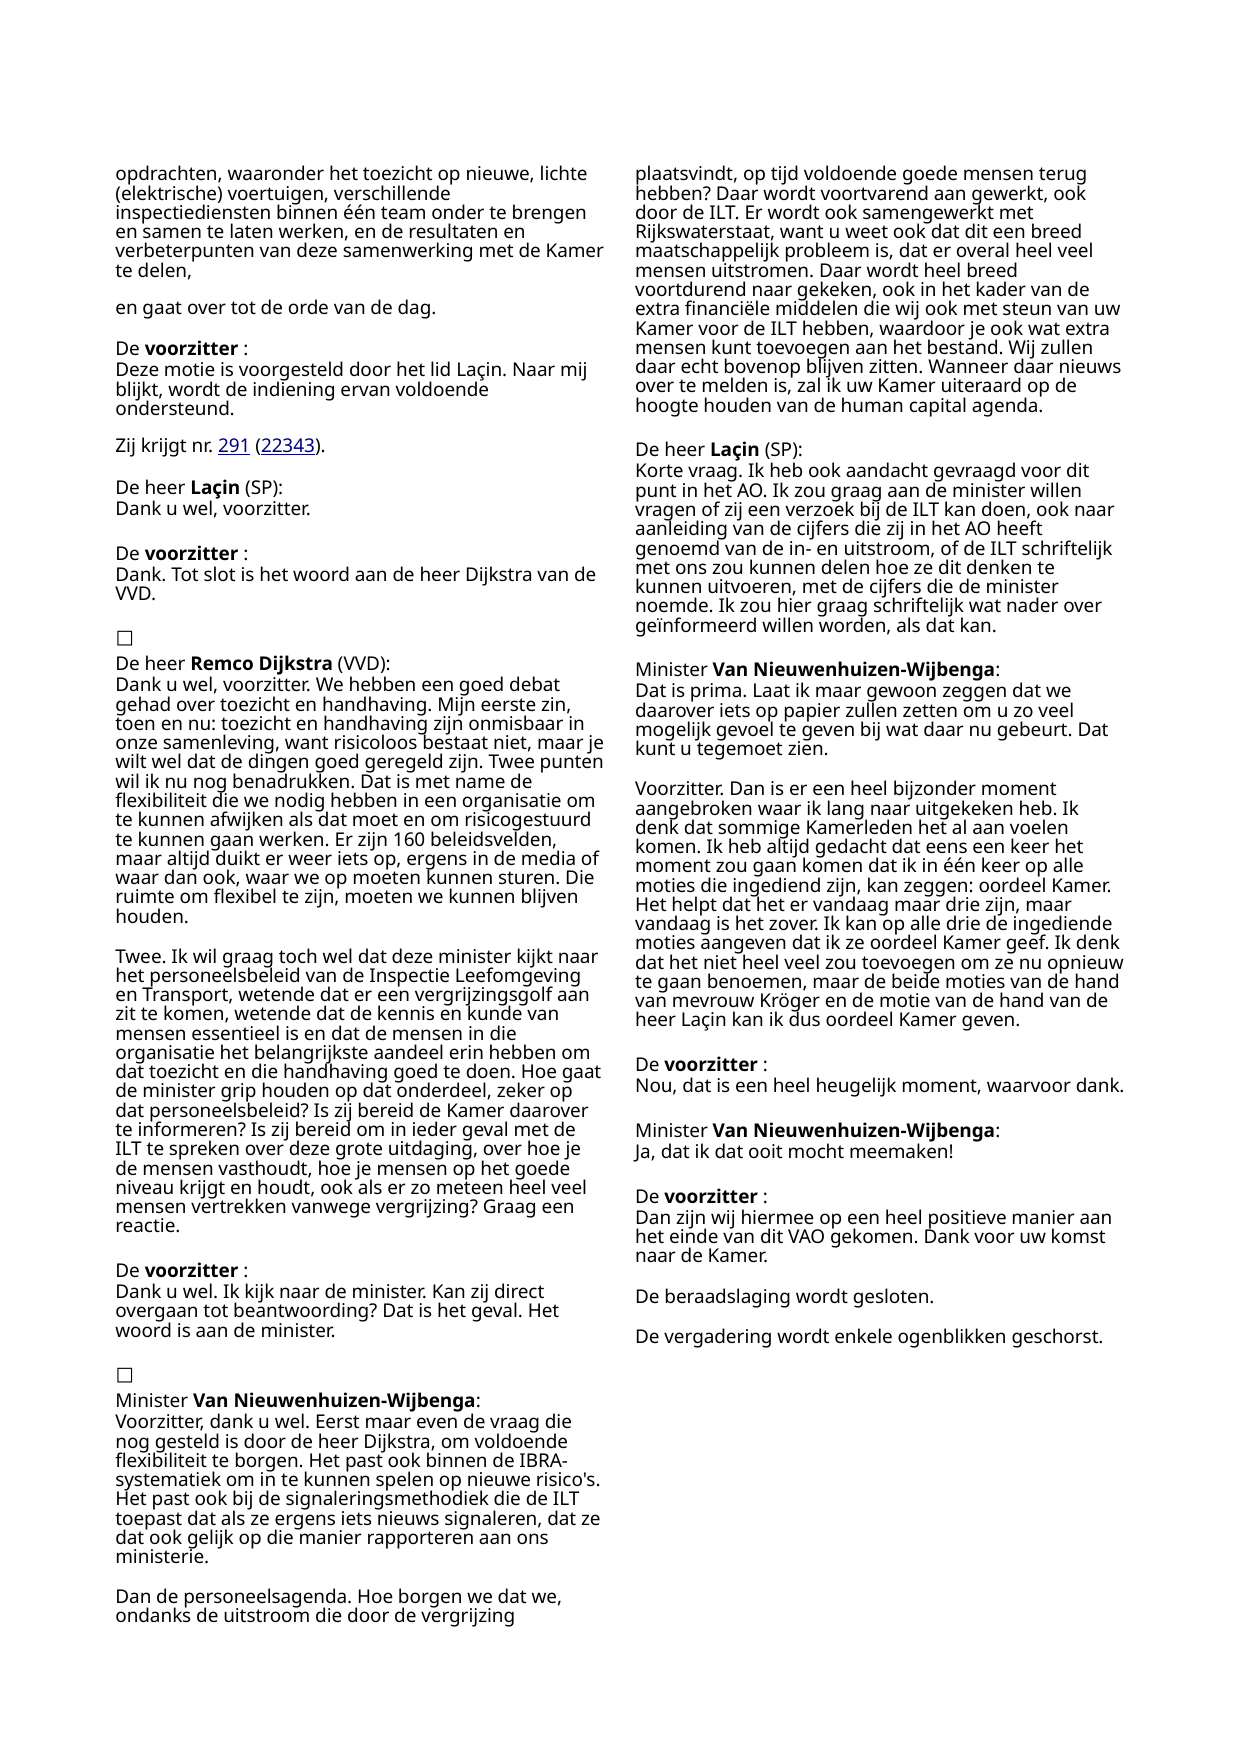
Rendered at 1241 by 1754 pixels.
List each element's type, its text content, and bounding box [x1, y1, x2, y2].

text ⬜ [115, 1362, 605, 1388]
text Nou, dat is een heel heugelijk moment, waarvoor dank. [635, 1077, 1125, 1097]
text Dan de personeelsagenda. Hoe borgen we dat we, ondanks de uitstroom die door de vergrijzing [115, 1588, 605, 1627]
text plaatsvindt, op tijd voldoende goede mensen terug hebben? Daar wordt voortvarend aan gewerkt, ook door de ILT. Er wordt ook samengewerkt met Rijkswaterstaat, want u weet ook dat dit een breed maatschappelijk probleem is, dat er overal heel veel mensen uitstromen. Daar wordt heel breed voortdurend naar gekeken, ook in het kader van de extra financiële middelen die wij ook met steun van uw Kamer voor de ILT hebben, waardoor je ook wat extra mensen kunt toevoegen aan het bestand. Wij zullen daar echt bovenop blijven zitten. Wanneer daar nieuws over te melden is, zal ik uw Kamer uiteraard op de hoogte houden van de human capital agenda. [635, 165, 1125, 416]
text Minister Van Nieuwenhuizen-Wijbenga: [115, 1388, 605, 1413]
text ⬜ [115, 625, 605, 651]
text De heer Laçin (SP): [635, 437, 1125, 462]
text Dank u wel, voorzitter. [115, 500, 605, 519]
text De voorzitter : [635, 1183, 1125, 1209]
text Dank u wel, voorzitter. We hebben een goed debat gehad over toezicht en handhaving. Mijn eerste zin, toen en nu: toezicht en handhaving zijn onmisbaar in onze samenleving, want risicoloos bestaat niet, maar je wilt wel dat de dingen goed geregeld zijn. Twee punten wil ik nu nog benadrukken. Dat is met name de flexibiliteit die we nodig hebben in een organisatie om te kunnen afwijken als dat moet en om risicogestuurd te kunnen gaan werken. Er zijn 160 beleidsvelden, maar altijd duikt er weer iets op, ergens in de media of waar dan ook, waar we op moeten kunnen sturen. Die ruimte om flexibel te zijn, moeten we kunnen blijven houden. [115, 676, 605, 927]
text Twee. Ik wil graag toch wel dat deze minister kijkt naar het personeelsbeleid van de Inspectie Leefomgeving en Transport, wetende dat er een vergrijzingsgolf aan zit te komen, wetende dat de kennis en kunde van mensen essentieel is en dat de mensen in die organisatie het belangrijkste aandeel erin hebben om dat toezicht en die handhaving goed te doen. Hoe gaat de minister grip houden op dat onderdeel, zeker op dat personeelsbeleid? Is zij bereid de Kamer daarover te informeren? Is zij bereid om in ieder geval met de ILT te spreken over deze grote uitdaging, over hoe je de mensen vasthoudt, hoe je mensen op het goede niveau krijgt en houdt, ook als er zo meteen heel veel mensen vertrekken vanwege vergrijzing? Graag een reactie. [115, 948, 605, 1237]
text De voorzitter : [115, 1257, 605, 1283]
text De voorzitter : [635, 1052, 1125, 1077]
text Dank. Tot slot is het woord aan de heer Dijkstra van de VVD. [115, 566, 605, 604]
text Dat is prima. Laat ik maar gewoon zeggen dat we daarover iets op papier zullen zetten om u zo veel mogelijk gevoel te geven bij wat daar nu gebeurt. Dat kunt u tegemoet zien. [635, 682, 1125, 759]
text Dan zijn wij hiermee op een heel positieve manier aan het einde van dit VAO gekomen. Dank voor uw komst naar de Kamer. [635, 1209, 1125, 1267]
text Minister Van Nieuwenhuizen-Wijbenga: [635, 1117, 1125, 1143]
text Minister Van Nieuwenhuizen-Wijbenga: [635, 657, 1125, 682]
text Zij krijgt nr. 291 (22343). [115, 437, 605, 456]
text Ja, dat ik dat ooit mocht meemaken! [635, 1143, 1125, 1162]
text Dank u wel. Ik kijk naar de minister. Kan zij direct overgaan tot beantwoording? Dat is het geval. Het woord is aan de minister. [115, 1283, 605, 1341]
text Voorzitter, dank u wel. Eerst maar even de vraag die nog gesteld is door de heer Dijkstra, om voldoende flexibiliteit te borgen. Het past ook binnen de IBRA-systematiek om in te kunnen spelen op nieuwe risico's. Het past ook bij de signaleringsmethodiek die de ILT toepast dat als ze ergens iets nieuws signaleren, dat ze dat ook gelijk op die manier rapporteren aan ons ministerie. [115, 1413, 605, 1567]
text De vergadering wordt enkele ogenblikken geschorst. [635, 1328, 1125, 1347]
text Deze motie is voorgesteld door het lid Laçin. Naar mij blijkt, wordt de indiening ervan voldoende ondersteund. [115, 361, 605, 419]
text en gaat over tot de orde van de dag. [115, 299, 605, 318]
text De voorzitter : [115, 540, 605, 566]
text De heer Laçin (SP): [115, 474, 605, 500]
text De heer Remco Dijkstra (VVD): [115, 651, 605, 676]
text De beraadslaging wordt gesloten. [635, 1288, 1125, 1307]
text opdrachten, waaronder het toezicht op nieuwe, lichte (elektrische) voertuigen, verschillende inspectiediensten binnen één team onder te brengen en samen te laten werken, en de resultaten en verbeterpunten van deze samenwerking met de Kamer te delen, [115, 165, 605, 281]
text De voorzitter : [115, 336, 605, 361]
text Korte vraag. Ik heb ook aandacht gevraagd voor dit punt in het AO. Ik zou graag aan de minister willen vragen of zij een verzoek bij de ILT kan doen, ook naar aanleiding van de cijfers die zij in het AO heeft genoemd van de in- en uitstroom, of de ILT schriftelijk met ons zou kunnen delen hoe ze dit denken te kunnen uitvoeren, met de cijfers die de minister noemde. Ik zou hier graag schriftelijk wat nader over geïnformeerd willen worden, als dat kan. [635, 462, 1125, 636]
text Voorzitter. Dan is er een heel bijzonder moment aangebroken waar ik lang naar uitgekeken heb. Ik denk dat sommige Kamerleden het al aan voelen komen. Ik heb altijd gedacht dat eens een keer het moment zou gaan komen dat ik in één keer op alle moties die ingediend zijn, kan zeggen: oordeel Kamer. Het helpt dat het er vandaag maar drie zijn, maar vandaag is het zover. Ik kan op alle drie de ingediende moties aangeven dat ik ze oordeel Kamer geef. Ik denk dat het niet heel veel zou toevoegen om ze nu opnieuw te gaan benoemen, maar de beide moties van de hand van mevrouw Kröger en de motie van de hand van de heer Laçin kan ik dus oordeel Kamer geven. [635, 780, 1125, 1031]
